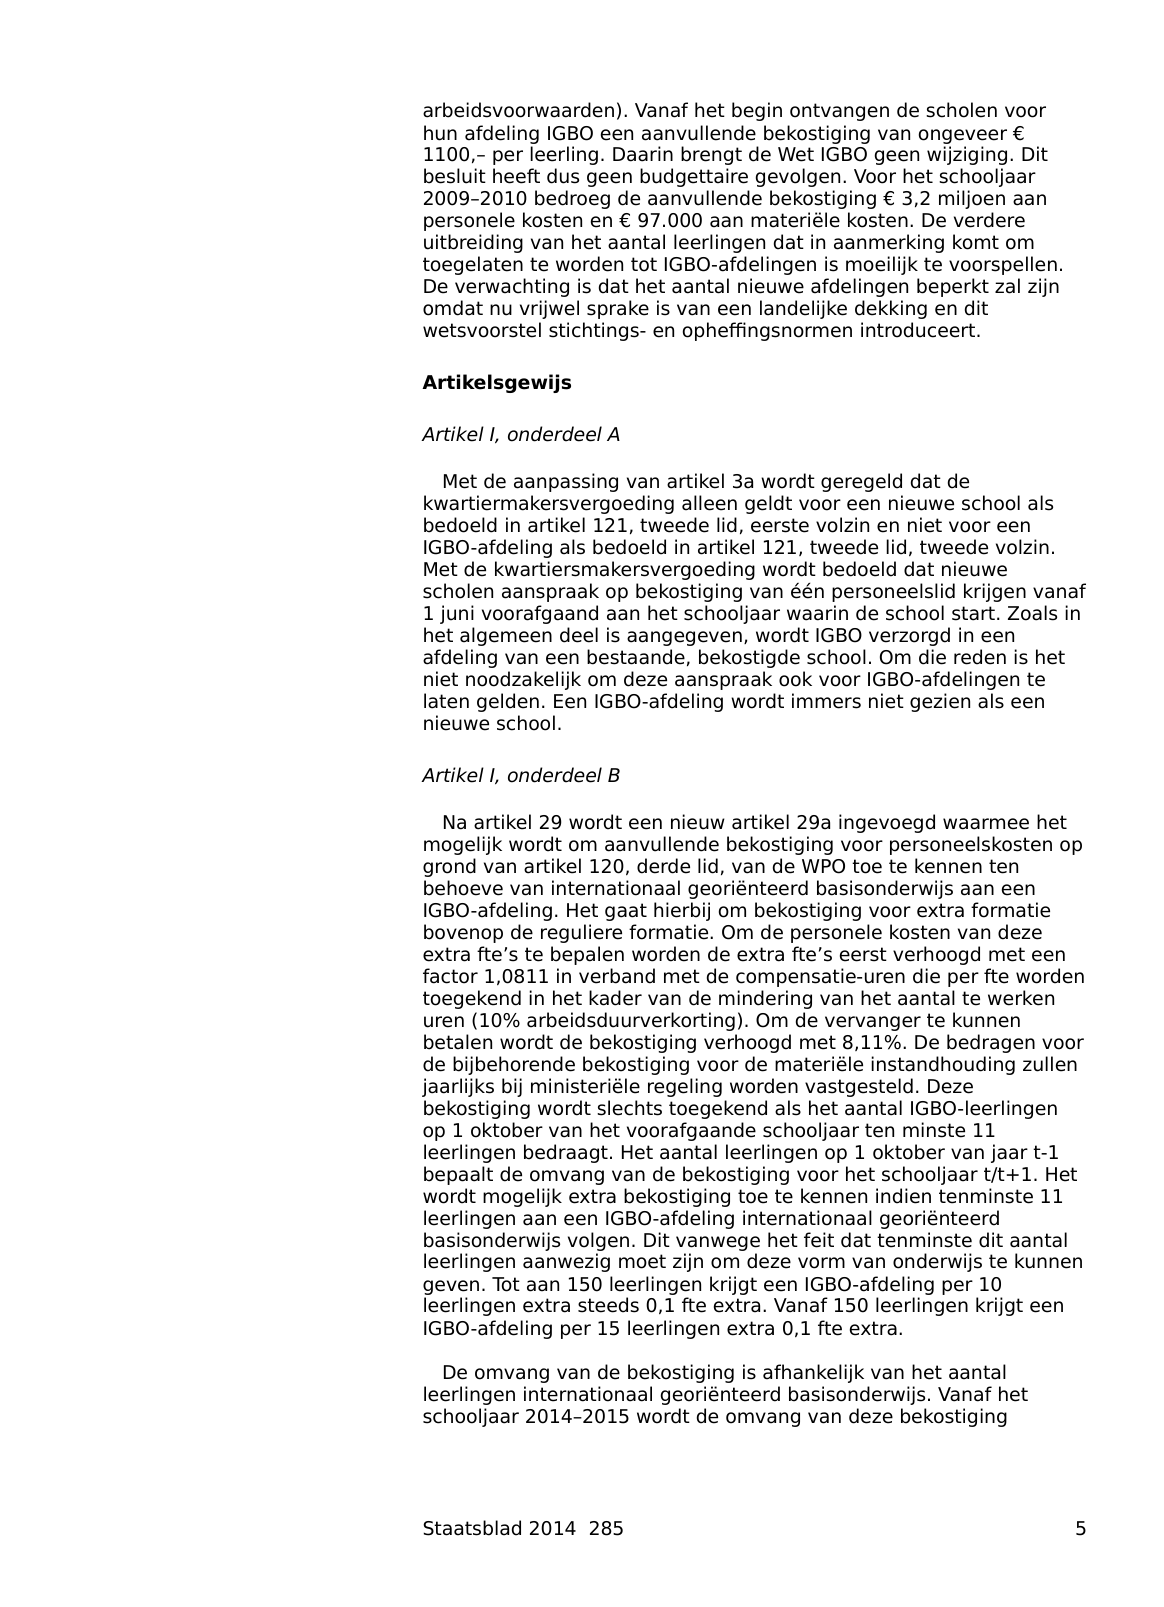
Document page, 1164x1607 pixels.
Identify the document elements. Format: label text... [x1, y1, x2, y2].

text Met de aanpassing van artikel 3a wordt geregeld dat de kwartiermakersvergoeding alleen geldt voor een nieuwe school als bedoeld in artikel 121, tweede lid, eerste volzin en niet voor een IGBO-afdeling als bedoeld in artikel 121, tweede lid, tweede volzin. Met de kwartiersmakersvergoeding wordt bedoeld dat nieuwe scholen aanspraak op bekostiging van één personeelslid krijgen vanaf 1 juni voorafgaand aan het schooljaar waarin de school start. Zoals in het algemeen deel is aangegeven, wordt IGBO verzorgd in een afdeling van een bestaande, bekostigde school. Om die reden is het niet noodzakelijk om deze aanspraak ook voor IGBO-afdelingen te laten gelden. Een IGBO-afdeling wordt immers niet gezien als een nieuwe school. [422, 471, 1087, 735]
subtitle Artikel I, onderdeel B [422, 765, 1087, 787]
subtitle Artikel I, onderdeel A [422, 424, 1087, 446]
text De omvang van de bekostiging is afhankelijk van het aantal leerlingen internationaal georiënteerd basisonderwijs. Vanaf het schooljaar 2014–2015 wordt de omvang van deze bekostiging [422, 1362, 1087, 1427]
text Na artikel 29 wordt een nieuw artikel 29a ingevoegd waarmee het mogelijk wordt om aanvullende bekostiging voor personeelskosten op grond van artikel 120, derde lid, van de WPO toe te kennen ten behoeve van internationaal georiënteerd basisonderwijs aan een IGBO-afdeling. Het gaat hierbij om bekostiging voor extra formatie bovenop de reguliere formatie. Om de personele kosten van deze extra fte’s te bepalen worden de extra fte’s eerst verhoogd met een factor 1,0811 in verband met de compensatie-uren die per fte worden toegekend in het kader van de mindering van het aantal te werken uren (10% arbeidsduurverkorting). Om de vervanger te kunnen betalen wordt de bekostiging verhoogd met 8,11%. De bedragen voor de bijbehorende bekostiging voor de materiële instandhouding zullen jaarlijks bij ministeriële regeling worden vastgesteld. Deze bekostiging wordt slechts toegekend als het aantal IGBO-leerlingen op 1 oktober van het voorafgaande schooljaar ten minste 11 leerlingen bedraagt. Het aantal leerlingen op 1 oktober van jaar t-1 bepaalt de omvang van de bekostiging voor het schooljaar t/t+1. Het wordt mogelijk extra bekostiging toe te kennen indien tenminste 11 leerlingen aan een IGBO-afdeling internationaal georiënteerd basisonderwijs volgen. Dit vanwege het feit dat tenminste dit aantal leerlingen aanwezig moet zijn om deze vorm van onderwijs te kunnen geven. Tot aan 150 leerlingen krijgt een IGBO-afdeling per 10 leerlingen extra steeds 0,1 fte extra. Vanaf 150 leerlingen krijgt een IGBO-afdeling per 15 leerlingen extra 0,1 fte extra. [422, 812, 1087, 1339]
subtitle Artikelsgewijs [422, 372, 1087, 394]
text arbeidsvoorwaarden). Vanaf het begin ontvangen de scholen voor hun afdeling IGBO een aanvullende bekostiging van ongeveer € 1100,– per leerling. Daarin brengt de Wet IGBO geen wijziging. Dit besluit heeft dus geen budgettaire gevolgen. Voor het schooljaar 2009–2010 bedroeg de aanvullende bekostiging € 3,2 miljoen aan personele kosten en € 97.000 aan materiële kosten. De verdere uitbreiding van het aantal leerlingen dat in aanmerking komt om toegelaten te worden tot IGBO-afdelingen is moeilijk te voorspellen. De verwachting is dat het aantal nieuwe afdelingen beperkt zal zijn omdat nu vrijwel sprake is van een landelijke dekking en dit wetsvoorstel stichtings- en opheffingsnormen introduceert. [422, 100, 1087, 342]
